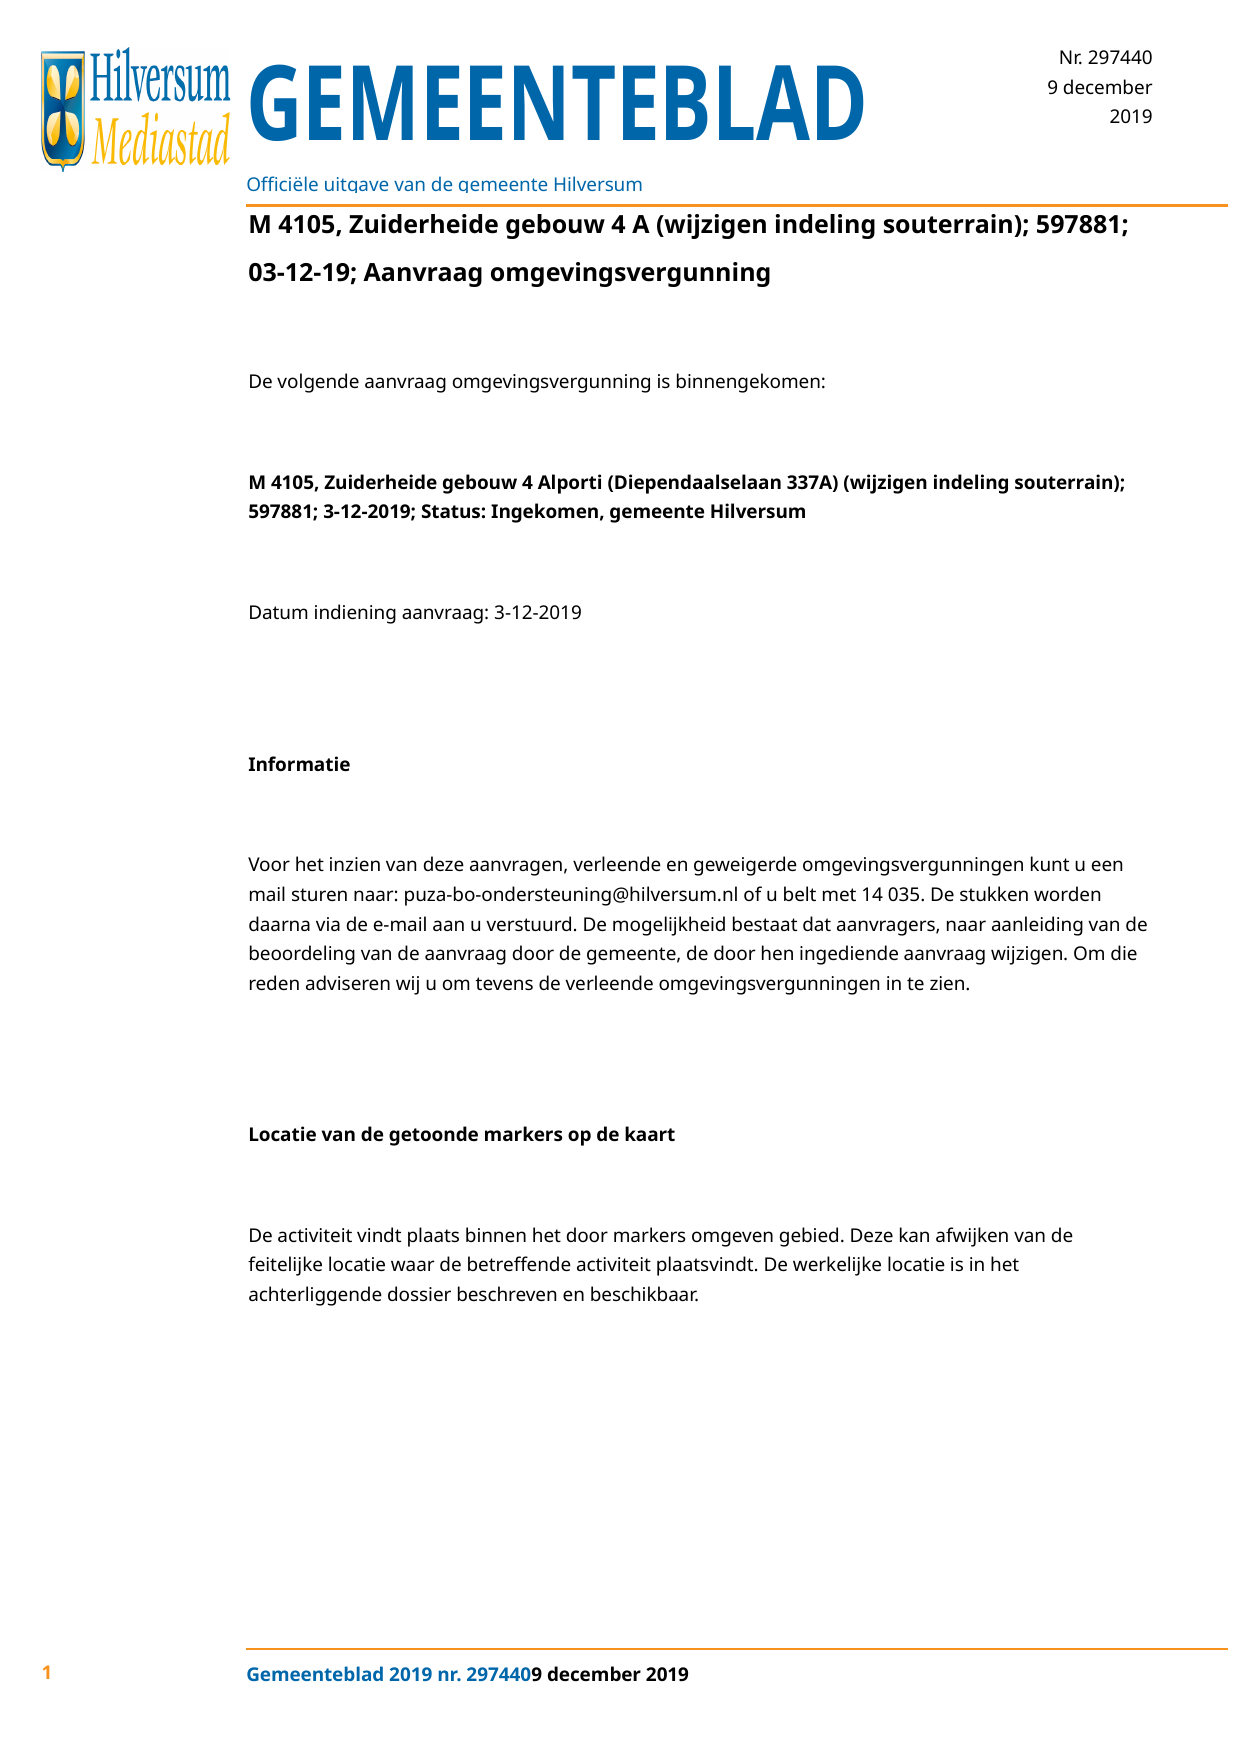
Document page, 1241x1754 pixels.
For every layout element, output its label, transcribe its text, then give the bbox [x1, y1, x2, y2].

text Locatie van de getoonde markers op de kaart [248, 1121, 1152, 1147]
text De volgende aanvraag omgevingsvergunning is binnengekomen: [248, 368, 1152, 394]
text Informatie [248, 751, 1152, 777]
text M 4105, Zuiderheide gebouw 4 Alporti (Diependaalselaan 337A) (wijzigen indeling souterrain); 597881; 3-12-2019; Status: Ingekomen, gemeente Hilversum [248, 469, 1152, 524]
text Datum indiening aanvraag: 3-12-2019 [248, 599, 1152, 625]
picture [41, 47, 231, 172]
text M 4105, Zuiderheide gebouw 4 A (wijzigen indeling souterrain); 597881; 03-12-19; Aanvraag omgevingsvergunning [248, 207, 1152, 288]
text De activiteit vindt plaats binnen het door markers omgeven gebied. Deze kan afwijken van de feitelijke locatie waar de betreffende activiteit plaatsvindt. De werkelijke locatie is in het achterliggende dossier beschreven en beschikbaar. [248, 1222, 1152, 1307]
text Voor het inzien van deze aanvragen, verleende en geweigerde omgevingsvergunningen kunt u een mail sturen naar: puza-bo-ondersteuning@hilversum.nl of u belt met 14 035. De stukken worden daarna via de e-mail aan u verstuurd. De mogelijkheid bestaat dat aanvragers, naar aanleiding van de beoordeling van de aanvraag door de gemeente, de door hen ingediende aanvraag wijzigen. Om die reden adviseren wij u om tevens de verleende omgevingsvergunningen in te zien. [248, 852, 1152, 996]
